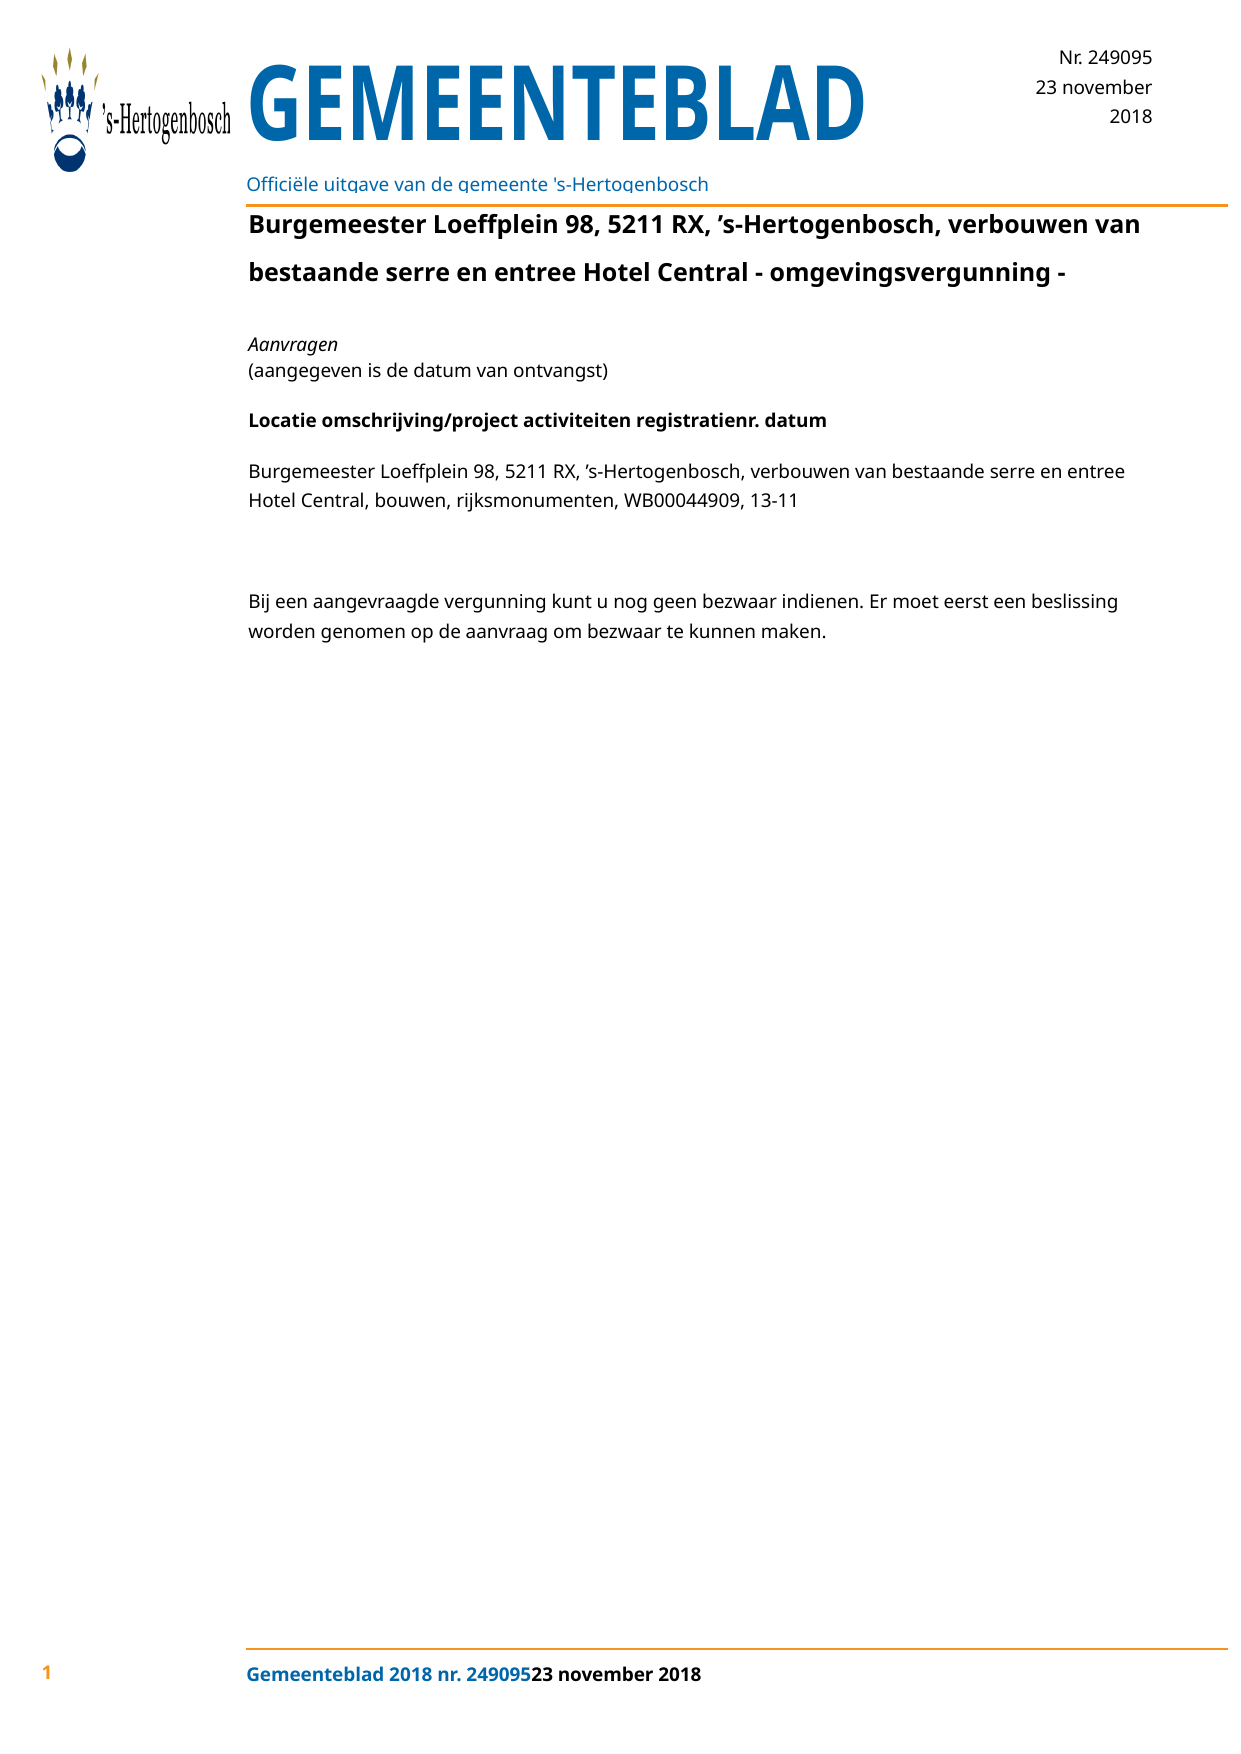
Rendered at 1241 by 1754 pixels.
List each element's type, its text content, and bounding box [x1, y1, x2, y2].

text Bij een aangevraagde vergunning kunt u nog geen bezwaar indienen. Er moet eerst een beslissing worden genomen op de aanvraag om bezwaar te kunnen maken. [248, 588, 1152, 644]
text Burgemeester Loeffplein 98, 5211 RX, ’s-Hertogenbosch, verbouwen van bestaande serre en entree Hotel Central - omgevingsvergunning - [248, 207, 1152, 288]
text (aangegeven is de datum van ontvangst) [248, 357, 1152, 383]
text Locatie omschrijving/project activiteiten registratienr. datum [248, 408, 1152, 433]
text Burgemeester Loeffplein 98, 5211 RX, ’s-Hertogenbosch, verbouwen van bestaande serre en entree Hotel Central, bouwen, rijksmonumenten, WB00044909, 13-11 [248, 458, 1152, 513]
text Aanvragen [248, 331, 1152, 357]
picture [41, 47, 231, 172]
